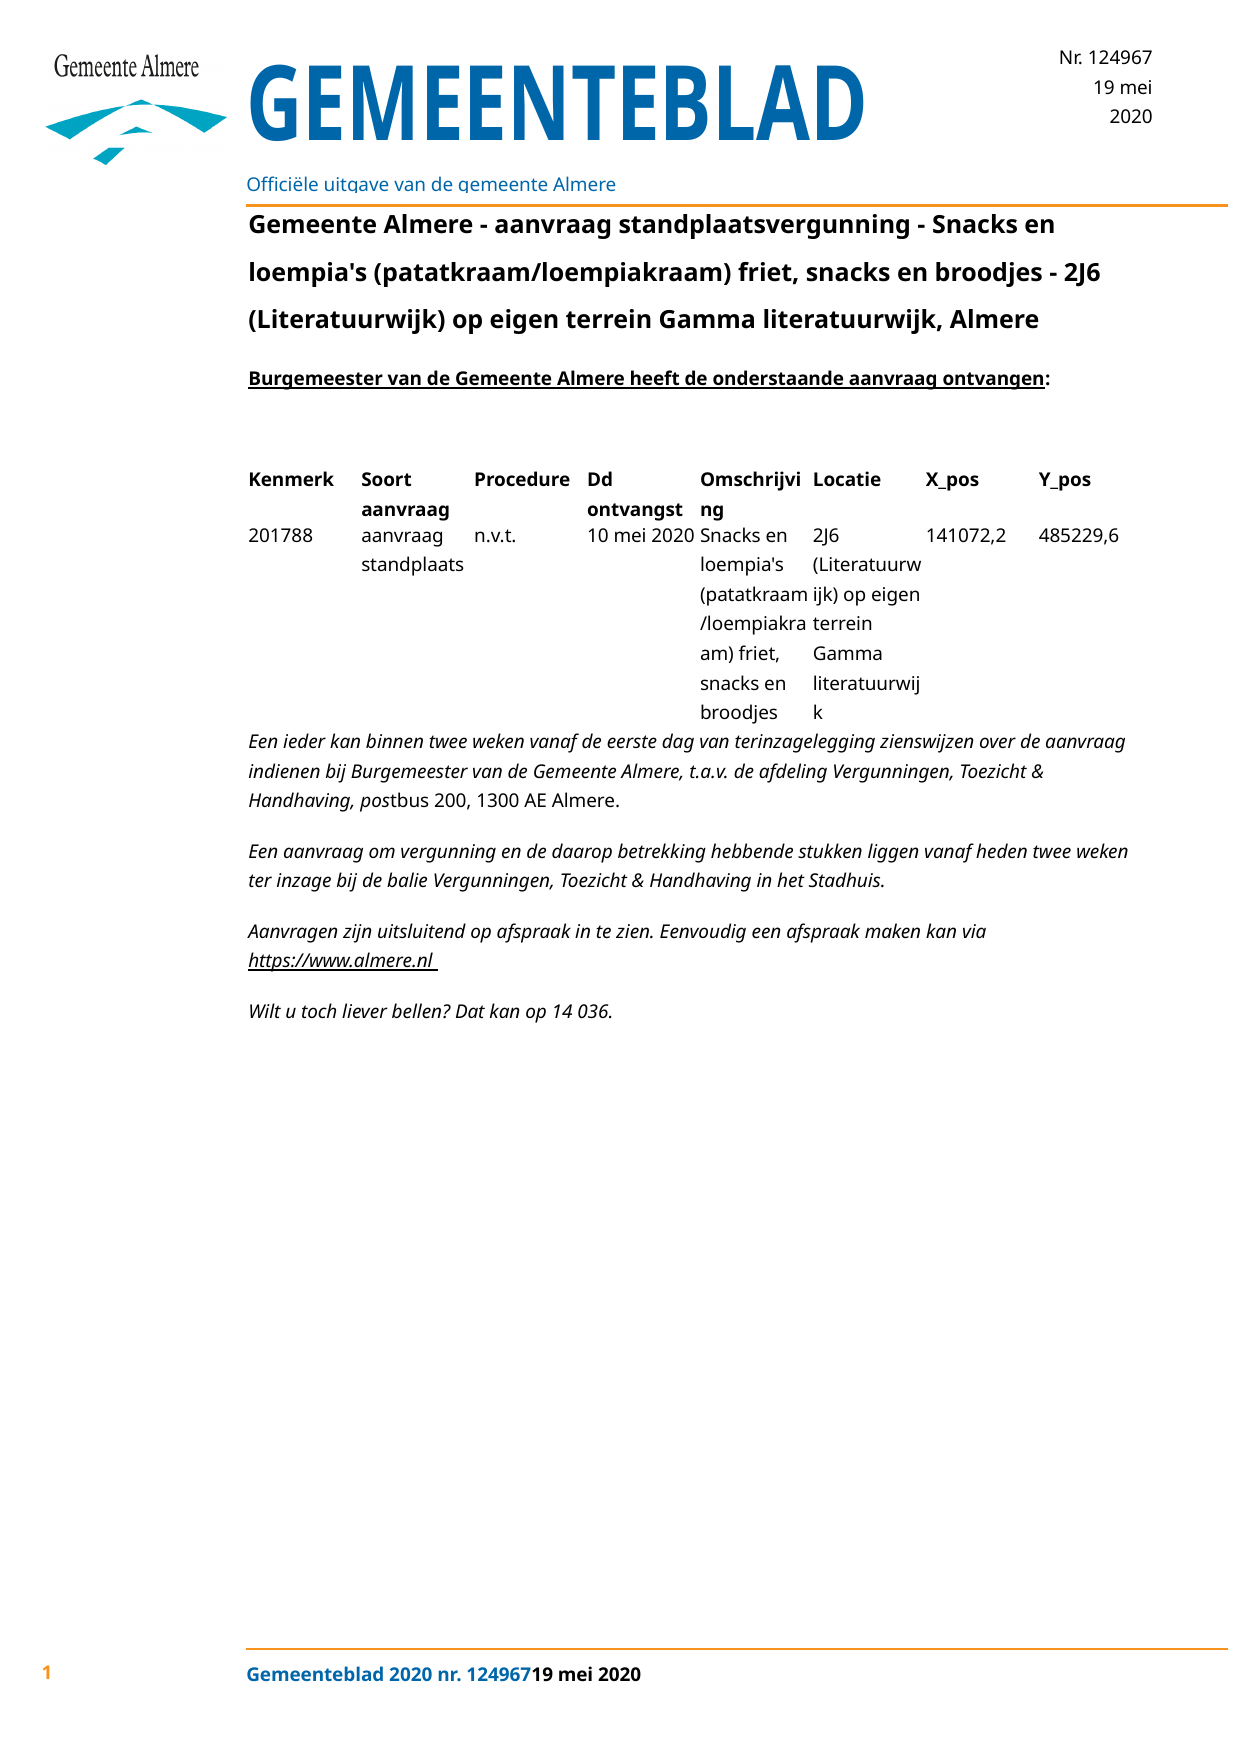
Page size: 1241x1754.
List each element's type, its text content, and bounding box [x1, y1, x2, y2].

text Burgemeester van de Gemeente Almere heeft de onderstaande aanvraag ontvangen: [248, 366, 1152, 391]
table_cell 2J6 (Literatuurwijk) op eigen terrein Gamma literatuurwijk [813, 522, 926, 725]
table_header Soort aanvraag [361, 466, 474, 522]
text Gemeente Almere - aanvraag standplaatsvergunning - Snacks en loempia's (patatkraam/loempiakraam) friet, snacks en broodjes - 2J6 (Literatuurwijk) op eigen terrein Gamma literatuurwijk, Almere [248, 207, 1152, 336]
table_cell aanvraag standplaats [361, 522, 474, 725]
text Wilt u toch liever bellen? Dat kan op 14 036. [248, 998, 1152, 1023]
picture [41, 47, 231, 172]
table_header Y_pos [1039, 466, 1152, 522]
table_cell n.v.t. [474, 522, 587, 725]
table_cell 10 mei 2020 [587, 522, 700, 725]
text Aanvragen zijn uitsluitend op afspraak in te zien. Eenvoudig een afspraak maken kan via https://www.almere.nl [248, 918, 1152, 973]
text Een aanvraag om vergunning en de daarop betrekking hebbende stukken liggen vanaf heden twee weken ter inzage bij de balie Vergunningen, Toezicht & Handhaving in het Stadhuis. [248, 838, 1152, 893]
table_header Omschrijving [700, 466, 813, 522]
table_header Dd ontvangst [587, 466, 700, 522]
table_cell 141072,2 [926, 522, 1038, 725]
table_header Kenmerk [248, 466, 361, 522]
text Een ieder kan binnen twee weken vanaf de eerste dag van terinzagelegging zienswijzen over de aanvraag indienen bij Burgemeester van de Gemeente Almere, t.a.v. de afdeling Vergunningen, Toezicht & Handhaving, postbus 200, 1300 AE Almere. [248, 728, 1152, 813]
table_cell 201788 [248, 522, 361, 725]
table_cell Snacks en loempia's (patatkraam/loempiakraam) friet, snacks en broodjes [700, 522, 813, 725]
table_header Locatie [813, 466, 926, 522]
table_header Procedure [474, 466, 587, 522]
table_header X_pos [926, 466, 1038, 522]
table_cell 485229,6 [1039, 522, 1152, 725]
